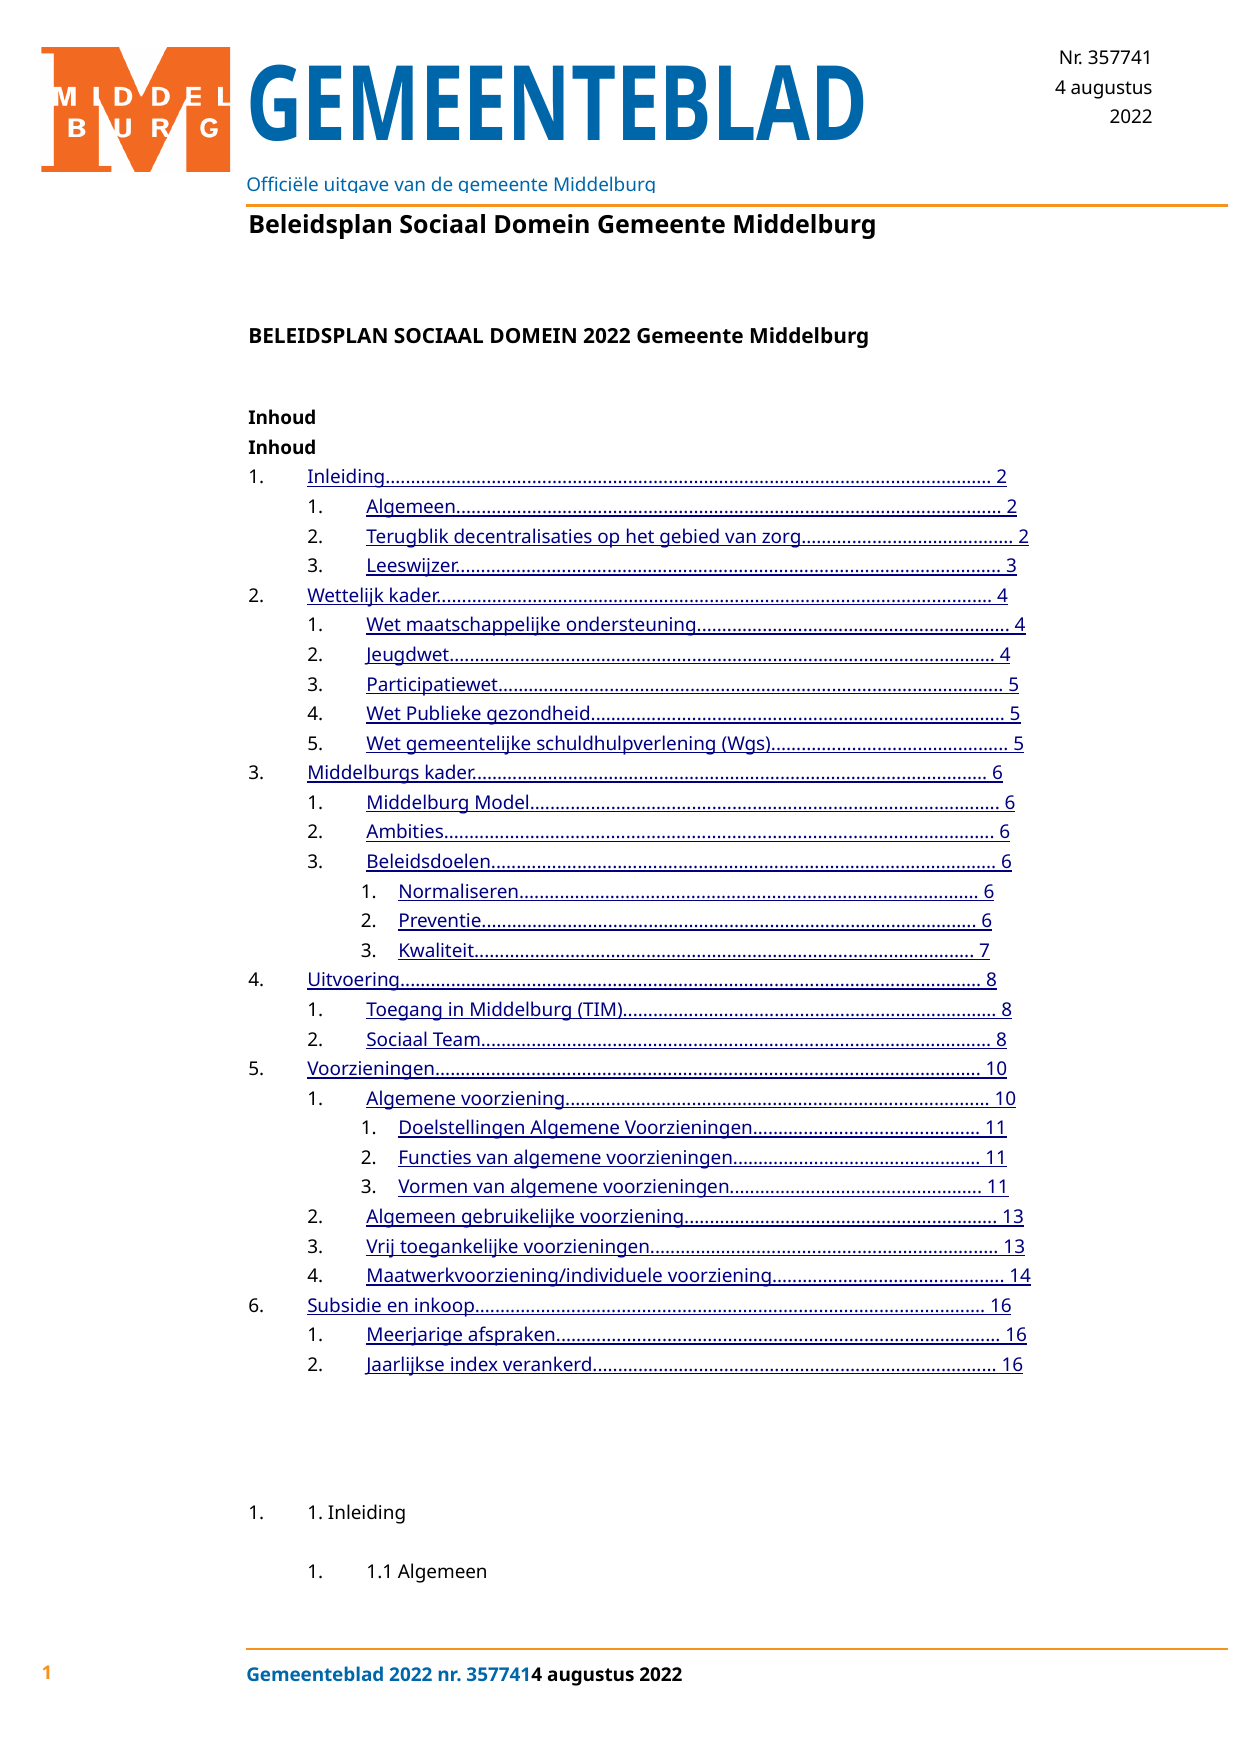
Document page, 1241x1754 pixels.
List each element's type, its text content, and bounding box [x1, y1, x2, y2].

list Sociaal Team..................................................................................................... 8 [307, 1026, 1152, 1051]
list Leeswijzer............................................................................................................ 3 [307, 552, 1152, 578]
list Preventie.................................................................................................. 6 [361, 907, 1152, 933]
list Wet maatschappelijke ondersteuning.............................................................. 4 [307, 612, 1152, 637]
list Normaliseren........................................................................................... 6 [361, 878, 1152, 903]
text Inhoud [248, 404, 1152, 430]
list Subsidie en inkoop..................................................................................................... 16 [248, 1292, 1152, 1318]
text Inhoud [248, 434, 1152, 460]
list Inleiding........................................................................................................................ 2 [248, 464, 1152, 489]
list Beleidsdoelen.................................................................................................... 6 [307, 848, 1152, 874]
text BELEIDSPLAN SOCIAAL DOMEIN 2022 Gemeente Middelburg [248, 321, 1152, 349]
list Algemeen gebruikelijke voorziening.............................................................. 13 [307, 1203, 1152, 1229]
list Wet gemeentelijke schuldhulpverlening (Wgs)............................................... 5 [307, 730, 1152, 756]
list Vrij toegankelijke voorzieningen..................................................................... 13 [307, 1233, 1152, 1258]
list Terugblik decentralisaties op het gebied van zorg.......................................... 2 [307, 523, 1152, 548]
list Ambities............................................................................................................. 6 [307, 819, 1152, 844]
list Doelstellingen Algemene Voorzieningen............................................. 11 [361, 1114, 1152, 1140]
list Meerjarige afspraken........................................................................................ 16 [307, 1322, 1152, 1347]
list Algemeen............................................................................................................ 2 [307, 493, 1152, 519]
list Middelburg Model............................................................................................. 6 [307, 789, 1152, 815]
list Jaarlijkse index verankerd................................................................................ 16 [307, 1351, 1152, 1377]
list Middelburgs kader...................................................................................................... 6 [248, 759, 1152, 785]
text Beleidsplan Sociaal Domein Gemeente Middelburg [248, 207, 1152, 241]
list Wet Publieke gezondheid.................................................................................. 5 [307, 700, 1152, 726]
list 1. Inleiding [248, 1499, 1152, 1525]
list Toegang in Middelburg (TIM).......................................................................... 8 [307, 996, 1152, 1022]
picture [41, 47, 231, 172]
list Uitvoering................................................................................................................... 8 [248, 967, 1152, 992]
list Jeugdwet............................................................................................................ 4 [307, 641, 1152, 667]
list Kwaliteit................................................................................................... 7 [361, 937, 1152, 963]
list 1.1 Algemeen [307, 1558, 1152, 1584]
list Algemene voorziening.................................................................................... 10 [307, 1085, 1152, 1111]
list Wettelijk kader.............................................................................................................. 4 [248, 582, 1152, 608]
list Maatwerkvoorziening/individuele voorziening.............................................. 14 [307, 1262, 1152, 1288]
list Voorzieningen............................................................................................................ 10 [248, 1055, 1152, 1081]
list Functies van algemene voorzieningen................................................. 11 [361, 1144, 1152, 1170]
list Vormen van algemene voorzieningen.................................................. 11 [361, 1174, 1152, 1199]
list Participatiewet.................................................................................................... 5 [307, 671, 1152, 696]
